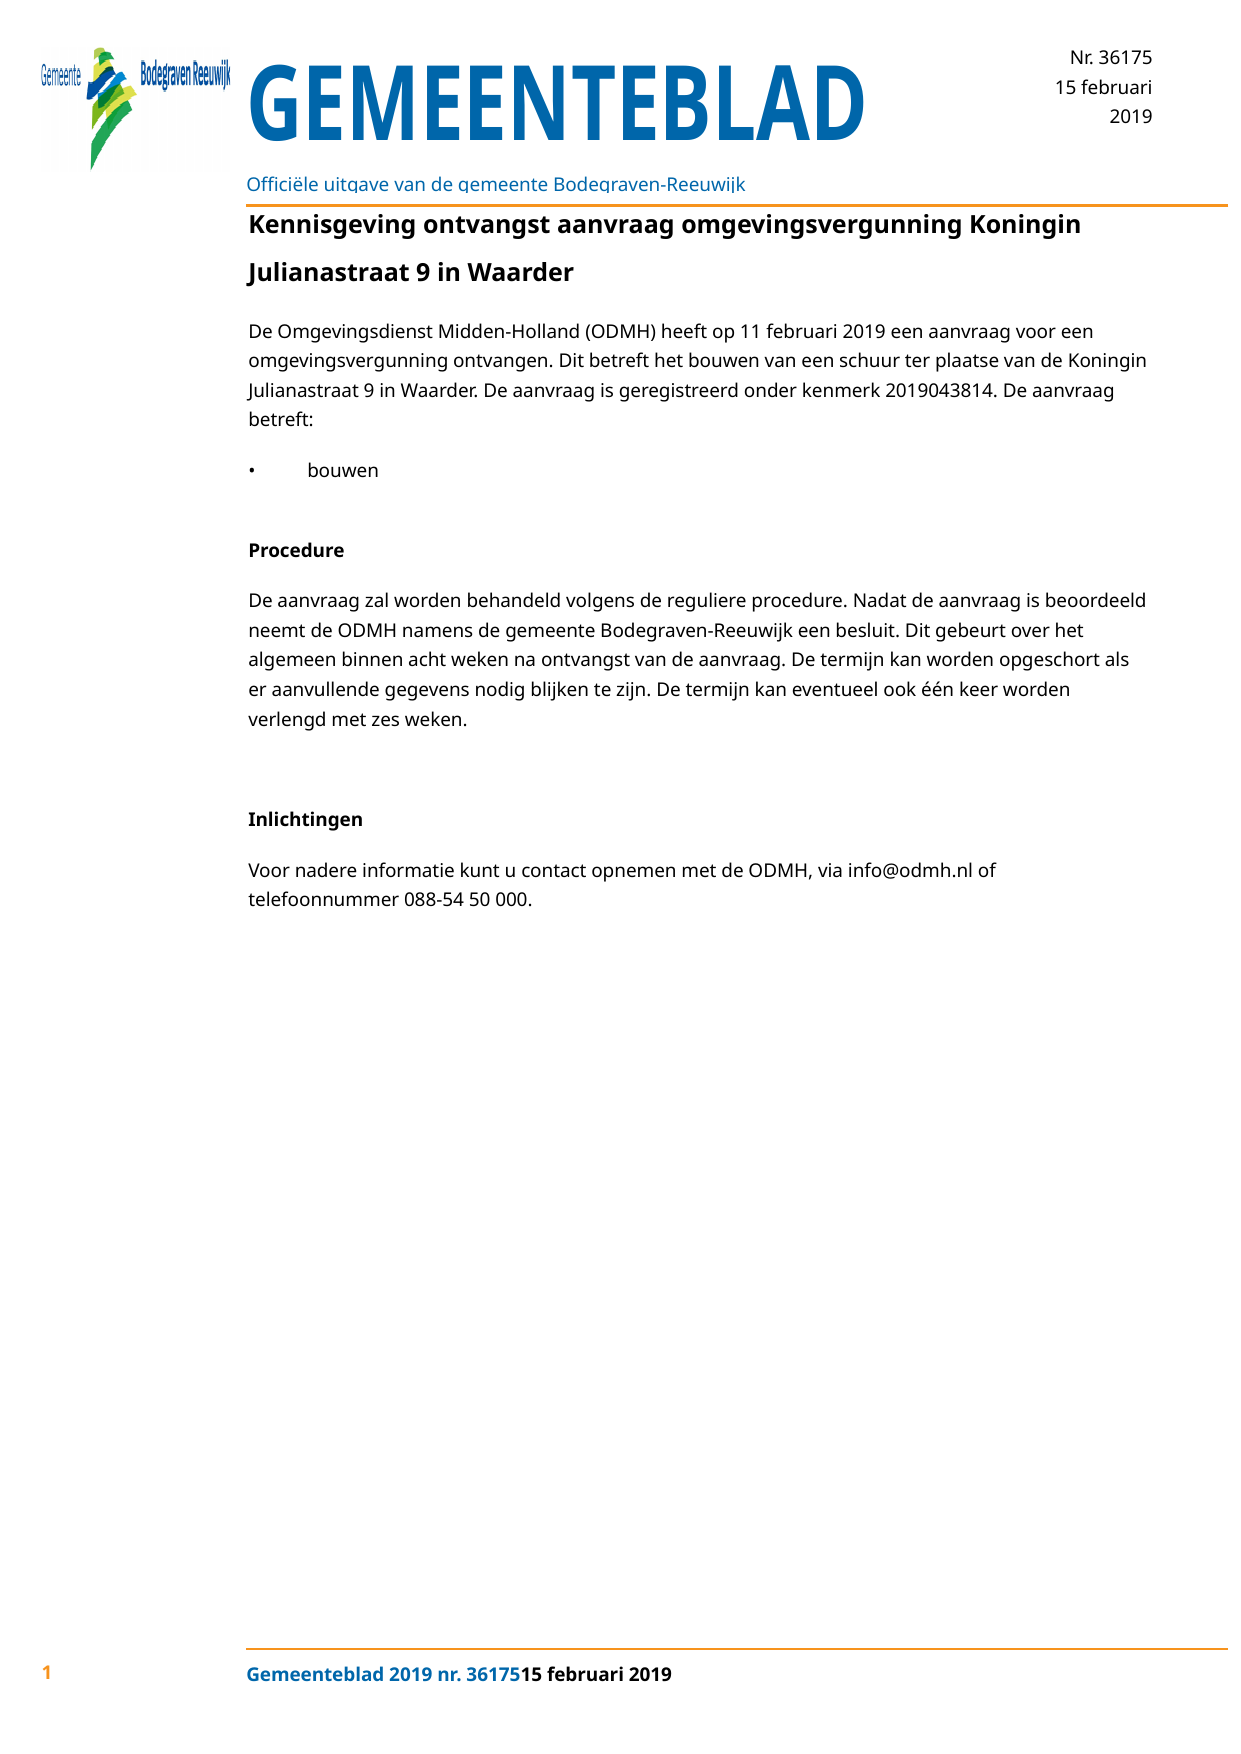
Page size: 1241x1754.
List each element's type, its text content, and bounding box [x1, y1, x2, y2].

text Voor nadere informatie kunt u contact opnemen met de ODMH, via info@odmh.nl of telefoonnummer 088-54 50 000. [248, 857, 1152, 912]
list bouwen [248, 457, 1152, 483]
text Kennisgeving ontvangst aanvraag omgevingsvergunning Koningin Julianastraat 9 in Waarder [248, 207, 1152, 288]
text De Omgevingsdienst Midden-Holland (ODMH) heeft op 11 februari 2019 een aanvraag voor een omgevingsvergunning ontvangen. Dit betreft het bouwen van een schuur ter plaatse van de Koningin Julianastraat 9 in Waarder. De aanvraag is geregistreerd onder kenmerk 2019043814. De aanvraag betreft: [248, 318, 1152, 432]
text Procedure [248, 537, 1152, 563]
text Inlichtingen [248, 807, 1152, 832]
text De aanvraag zal worden behandeld volgens de reguliere procedure. Nadat de aanvraag is beoordeeld neemt de ODMH namens de gemeente Bodegraven-Reeuwijk een besluit. Dit gebeurt over het algemeen binnen acht weken na ontvangst van de aanvraag. De termijn kan worden opgeschort als er aanvullende gegevens nodig blijken te zijn. De termijn kan eventueel ook één keer worden verlengd met zes weken. [248, 587, 1152, 732]
picture [41, 47, 231, 172]
